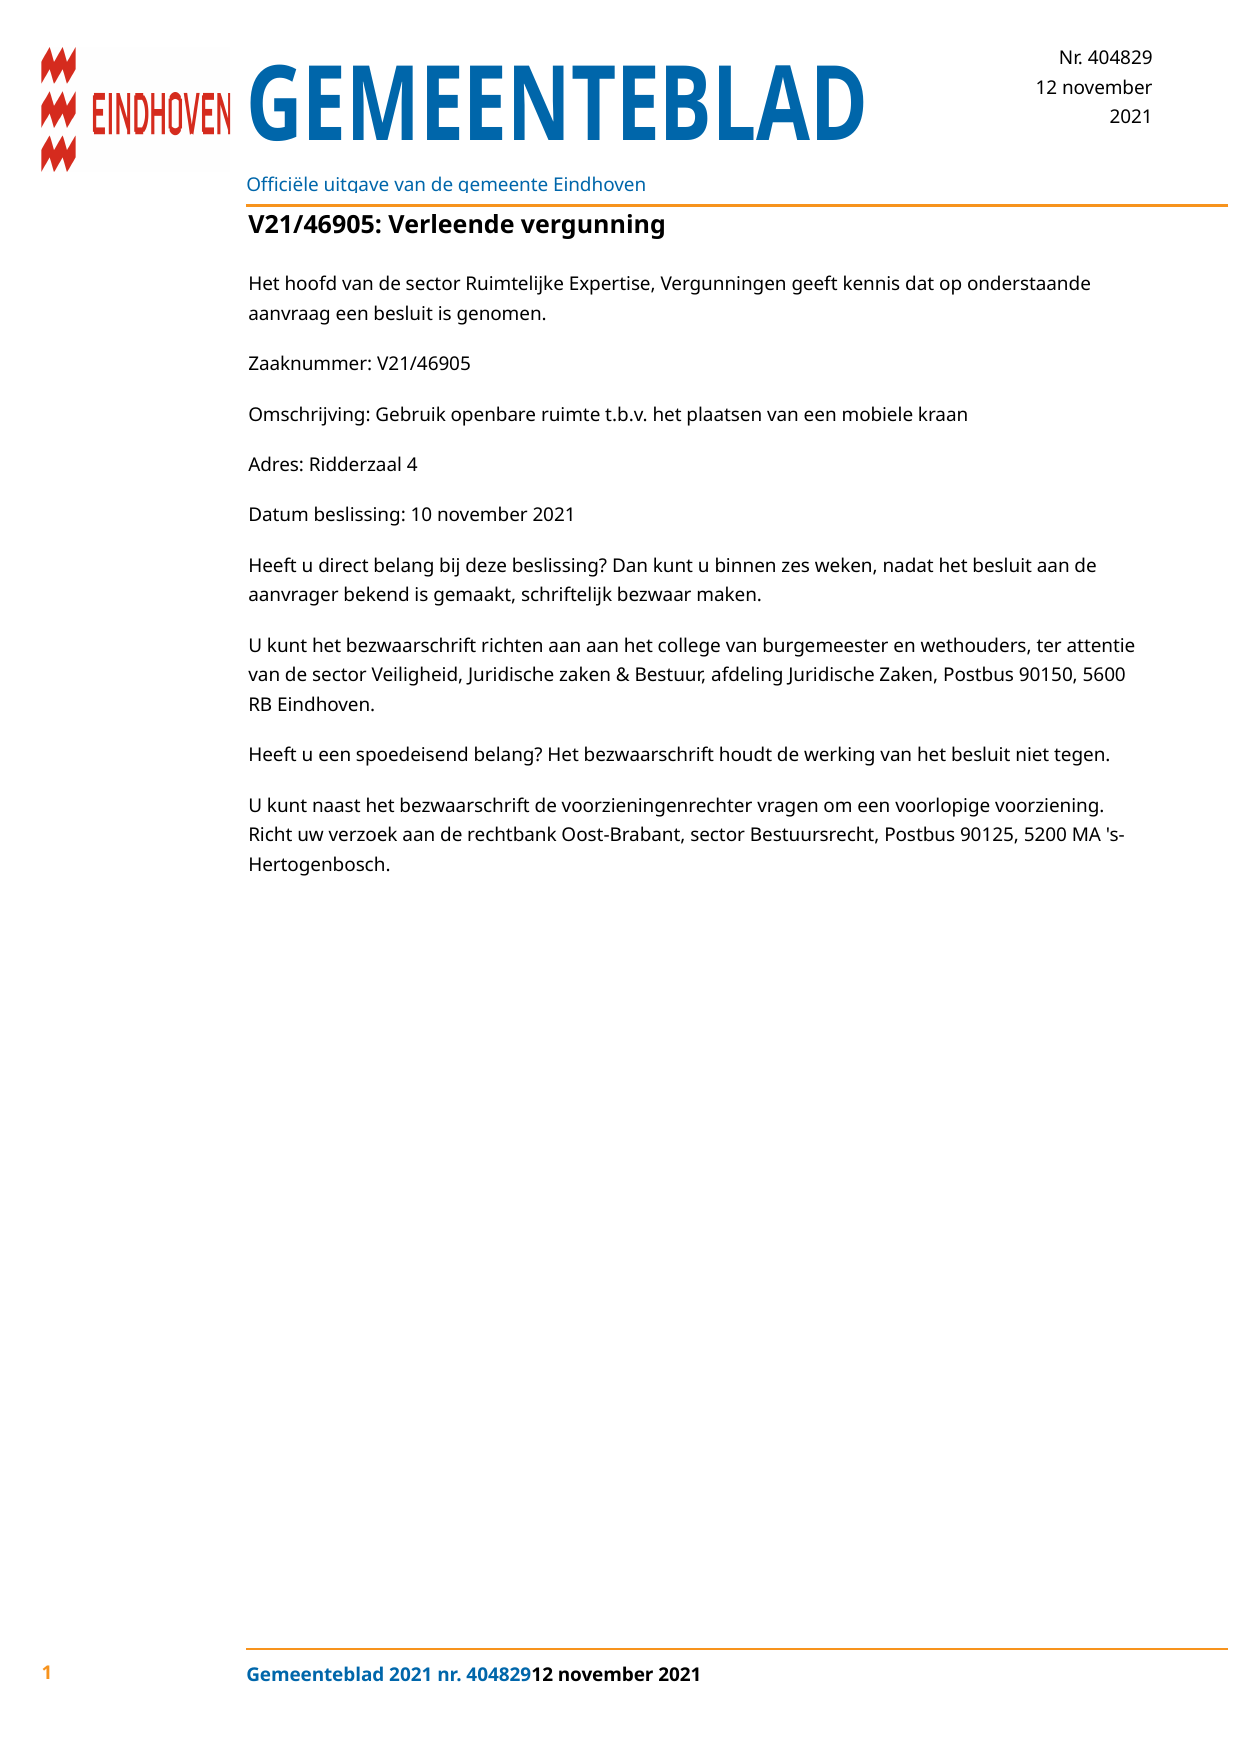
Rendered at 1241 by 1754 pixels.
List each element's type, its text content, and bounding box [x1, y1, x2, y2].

text Zaaknummer: V21/46905 [248, 350, 1152, 376]
text Omschrijving: Gebruik openbare ruimte t.b.v. het plaatsen van een mobiele kraan [248, 401, 1152, 426]
text U kunt naast het bezwaarschrift de voorzieningenrechter vragen om een voorlopige voorziening. Richt uw verzoek aan de rechtbank Oost-Brabant, sector Bestuursrecht, Postbus 90125, 5200 MA 's-Hertogenbosch. [248, 792, 1152, 877]
text Heeft u direct belang bij deze beslissing? Dan kunt u binnen zes weken, nadat het besluit aan de aanvrager bekend is gemaakt, schriftelijk bezwaar maken. [248, 552, 1152, 607]
text Heeft u een spoedeisend belang? Het bezwaarschrift houdt de werking van het besluit niet tegen. [248, 742, 1152, 767]
text Adres: Ridderzaal 4 [248, 451, 1152, 477]
text Datum beslissing: 10 november 2021 [248, 502, 1152, 527]
picture [41, 47, 231, 172]
text V21/46905: Verleende vergunning [248, 207, 1152, 241]
text U kunt het bezwaarschrift richten aan aan het college van burgemeester en wethouders, ter attentie van de sector Veiligheid, Juridische zaken & Bestuur, afdeling Juridische Zaken, Postbus 90150, 5600 RB Eindhoven. [248, 632, 1152, 717]
text Het hoofd van de sector Ruimtelijke Expertise, Vergunningen geeft kennis dat op onderstaande aanvraag een besluit is genomen. [248, 270, 1152, 326]
